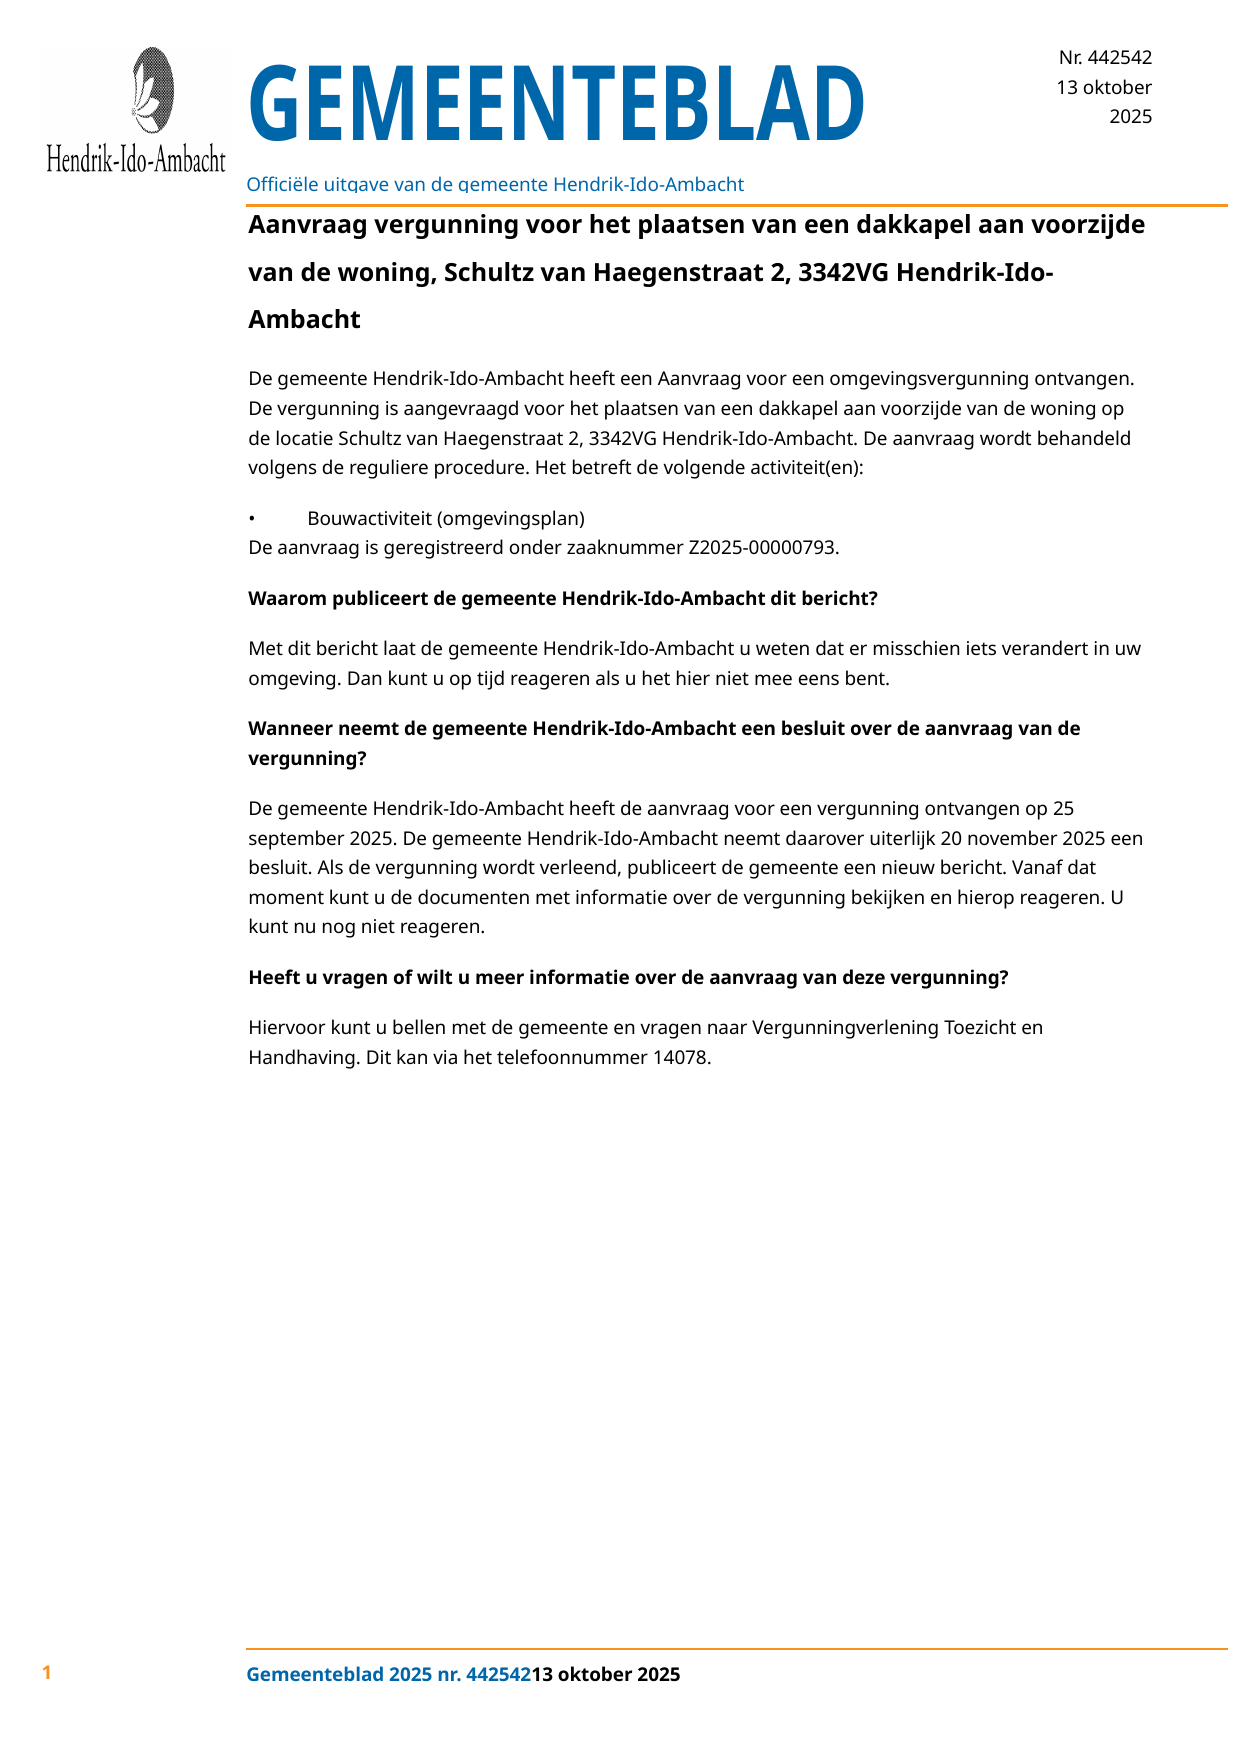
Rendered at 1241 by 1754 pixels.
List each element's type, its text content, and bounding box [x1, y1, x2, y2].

text De gemeente Hendrik-Ido-Ambacht heeft de aanvraag voor een vergunning ontvangen op 25 september 2025. De gemeente Hendrik-Ido-Ambacht neemt daarover uiterlijk 20 november 2025 een besluit. Als de vergunning wordt verleend, publiceert de gemeente een nieuw bericht. Vanaf dat moment kunt u de documenten met informatie over de vergunning bekijken en hierop reageren. U kunt nu nog niet reageren. [248, 795, 1152, 939]
list Bouwactiviteit (omgevingsplan) [248, 505, 1152, 530]
text Wanneer neemt de gemeente Hendrik-Ido-Ambacht een besluit over de aanvraag van de vergunning? [248, 715, 1152, 770]
text Hiervoor kunt u bellen met de gemeente en vragen naar Vergunningverlening Toezicht en Handhaving. Dit kan via het telefoonnummer 14078. [248, 1014, 1152, 1069]
text De gemeente Hendrik-Ido-Ambacht heeft een Aanvraag voor een omgevingsvergunning ontvangen. De vergunning is aangevraagd voor het plaatsen van een dakkapel aan voorzijde van de woning op de locatie Schultz van Haegenstraat 2, 3342VG Hendrik-Ido-Ambacht. De aanvraag wordt behandeld volgens de reguliere procedure. Het betreft de volgende activiteit(en): [248, 366, 1152, 480]
text Waarom publiceert de gemeente Hendrik-Ido-Ambacht dit bericht? [248, 585, 1152, 610]
picture [41, 47, 231, 172]
text Aanvraag vergunning voor het plaatsen van een dakkapel aan voorzijde van de woning, Schultz van Haegenstraat 2, 3342VG Hendrik-Ido-Ambacht [248, 207, 1152, 336]
text Met dit bericht laat de gemeente Hendrik-Ido-Ambacht u weten dat er misschien iets verandert in uw omgeving. Dan kunt u op tijd reageren als u het hier niet mee eens bent. [248, 635, 1152, 690]
text Heeft u vragen of wilt u meer informatie over de aanvraag van deze vergunning? [248, 964, 1152, 989]
text De aanvraag is geregistreerd onder zaaknummer Z2025-00000793. [248, 534, 1152, 560]
